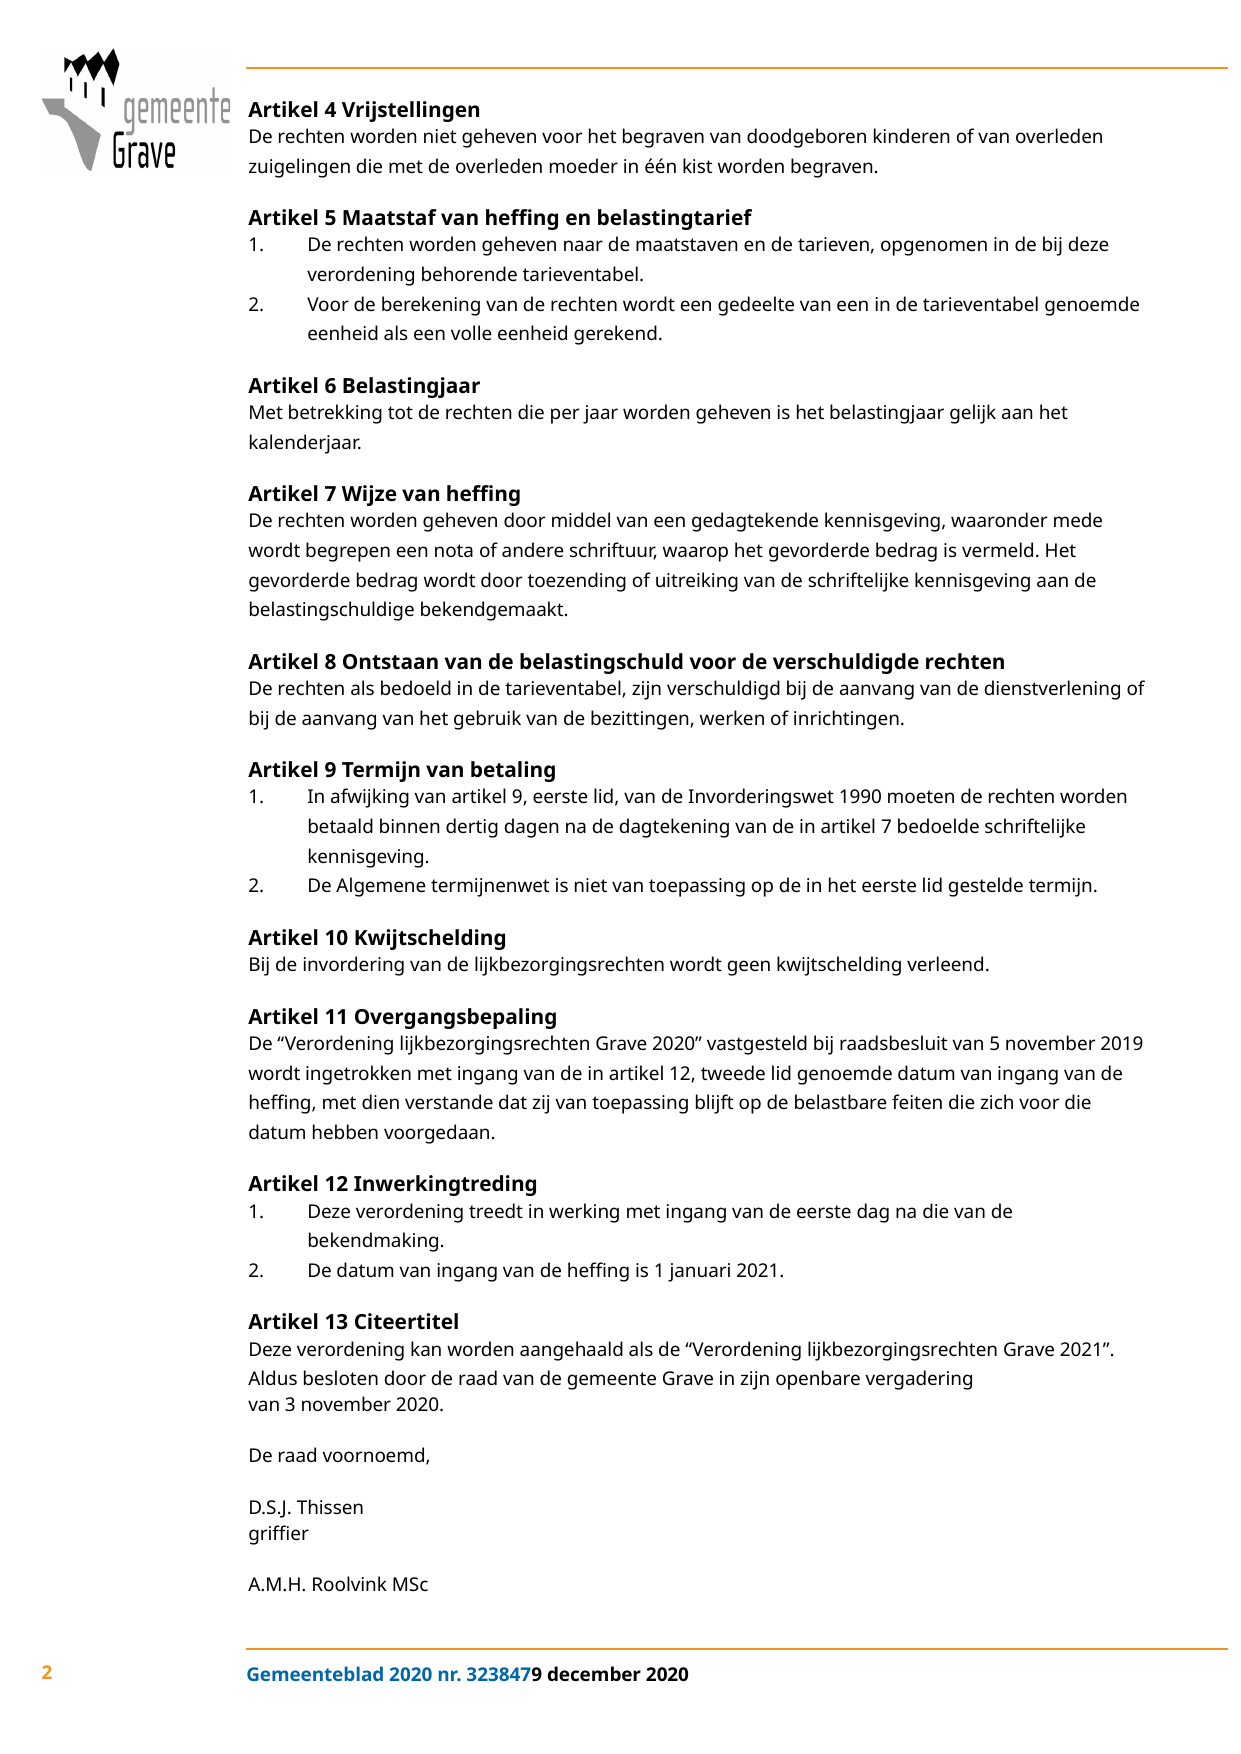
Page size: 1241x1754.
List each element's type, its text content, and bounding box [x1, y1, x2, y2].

text Bij de invordering van de lijkbezorgingsrechten wordt geen kwijtschelding verleend. [248, 951, 1152, 977]
text Artikel 13 Citeertitel [248, 1307, 1152, 1336]
text Artikel 6 Belastingjaar [248, 371, 1152, 399]
text van 3 november 2020. [248, 1391, 1152, 1417]
text De rechten worden geheven door middel van een gedagtekende kennisgeving, waaronder mede wordt begrepen een nota of andere schriftuur, waarop het gevorderde bedrag is vermeld. Het gevorderde bedrag wordt door toezending of uitreiking van de schriftelijke kennisgeving aan de belastingschuldige bekendgemaakt. [248, 508, 1152, 622]
text Artikel 8 Ontstaan van de belastingschuld voor de verschuldigde rechten [248, 647, 1152, 675]
text D.S.J. Thissen [248, 1494, 1152, 1520]
list Deze verordening treedt in werking met ingang van de eerste dag na die van de bekendmaking. [248, 1198, 1152, 1253]
text De “Verordening lijkbezorgingsrechten Grave 2020” vastgesteld bij raadsbesluit van 5 november 2019 wordt ingetrokken met ingang van de in artikel 12, tweede lid genoemde datum van ingang van de heffing, met dien verstande dat zij van toepassing blijft op de belastbare feiten die zich voor die datum hebben voorgedaan. [248, 1030, 1152, 1145]
picture [41, 47, 231, 172]
text Aldus besloten door de raad van de gemeente Grave in zijn openbare vergadering [248, 1365, 1152, 1391]
list De rechten worden geheven naar de maatstaven en de tarieven, opgenomen in de bij deze verordening behorende tarieventabel. [248, 232, 1152, 287]
text Artikel 5 Maatstaf van heffing en belastingtarief [248, 203, 1152, 232]
list De Algemene termijnenwet is niet van toepassing op de in het eerste lid gestelde termijn. [248, 872, 1152, 898]
list Voor de berekening van de rechten wordt een gedeelte van een in de tarieventabel genoemde eenheid als een volle eenheid gerekend. [248, 291, 1152, 346]
text Artikel 9 Termijn van betaling [248, 755, 1152, 784]
text De rechten als bedoeld in de tarieventabel, zijn verschuldigd bij de aanvang van de dienstverlening of bij de aanvang van het gebruik van de bezittingen, werken of inrichtingen. [248, 675, 1152, 731]
text Artikel 11 Overgangsbepaling [248, 1002, 1152, 1030]
text griffier [248, 1520, 1152, 1546]
text De rechten worden niet geheven voor het begraven van doodgeboren kinderen of van overleden zuigelingen die met de overleden moeder in één kist worden begraven. [248, 123, 1152, 178]
text Met betrekking tot de rechten die per jaar worden geheven is het belastingjaar gelijk aan het kalenderjaar. [248, 399, 1152, 454]
text A.M.H. Roolvink MSc [248, 1571, 1152, 1597]
text De raad voornoemd, [248, 1443, 1152, 1468]
text Deze verordening kan worden aangehaald als de “Verordening lijkbezorgingsrechten Grave 2021”. [248, 1336, 1152, 1362]
text Artikel 10 Kwijtschelding [248, 923, 1152, 951]
text Artikel 7 Wijze van heffing [248, 479, 1152, 508]
list De datum van ingang van de heffing is 1 januari 2021. [248, 1257, 1152, 1283]
list In afwijking van artikel 9, eerste lid, van de Invorderingswet 1990 moeten de rechten worden betaald binnen dertig dagen na de dagtekening van de in artikel 7 bedoelde schriftelijke kennisgeving. [248, 784, 1152, 869]
text Artikel 4 Vrijstellingen [248, 95, 1152, 123]
text Artikel 12 Inwerkingtreding [248, 1169, 1152, 1198]
